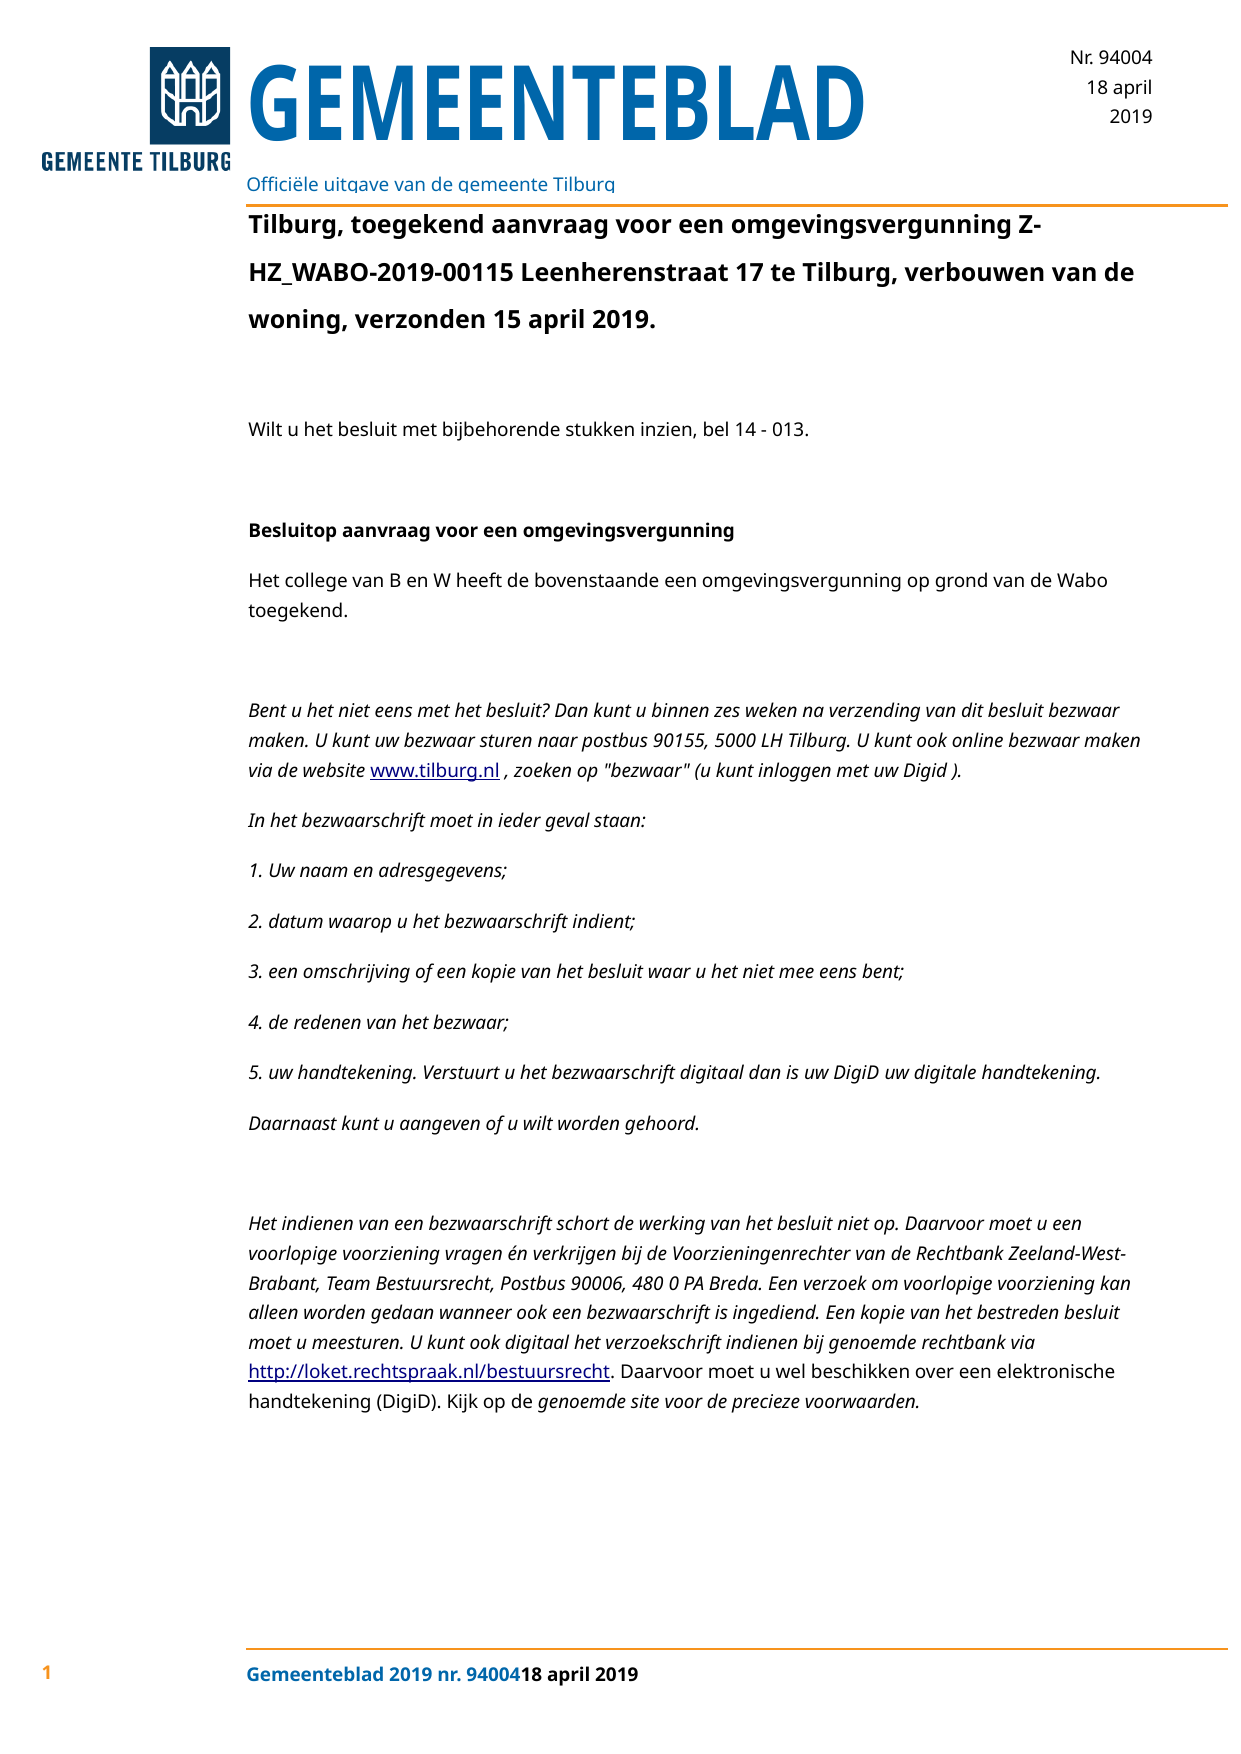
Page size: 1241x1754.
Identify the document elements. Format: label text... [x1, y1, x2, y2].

text 4. de redenen van het bezwaar; [248, 1009, 1152, 1034]
picture [41, 47, 231, 172]
text Besluitop aanvraag voor een omgevingsvergunning [248, 517, 1152, 542]
text 5. uw handtekening. Verstuurt u het bezwaarschrift digitaal dan is uw DigiD uw digitale handtekening. [248, 1059, 1152, 1085]
text 1. Uw naam en adresgegevens; [248, 858, 1152, 883]
text Tilburg, toegekend aanvraag voor een omgevingsvergunning Z-HZ_WABO-2019-00115 Leenherenstraat 17 te Tilburg, verbouwen van de woning, verzonden 15 april 2019. [248, 207, 1152, 336]
text 2. datum waarop u het bezwaarschrift indient; [248, 908, 1152, 934]
text Het college van B en W heeft de bovenstaande een omgevingsvergunning op grond van de Wabo toegekend. [248, 567, 1152, 622]
text Bent u het niet eens met het besluit? Dan kunt u binnen zes weken na verzending van dit besluit bezwaar maken. U kunt uw bezwaar sturen naar postbus 90155, 5000 LH Tilburg. U kunt ook online bezwaar maken via de website www.tilburg.nl , zoeken op "bezwaar" (u kunt inloggen met uw Digid ). [248, 698, 1152, 782]
text Daarnaast kunt u aangeven of u wilt worden gehoord. [248, 1110, 1152, 1135]
text In het bezwaarschrift moet in ieder geval staan: [248, 807, 1152, 833]
text 3. een omschrijving of een kopie van het besluit waar u het niet mee eens bent; [248, 958, 1152, 984]
text Wilt u het besluit met bijbehorende stukken inzien, bel 14 - 013. [248, 416, 1152, 442]
text Het indienen van een bezwaarschrift schort de werking van het besluit niet op. Daarvoor moet u een voorlopige voorziening vragen én verkrijgen bij de Voorzieningenrechter van de Rechtbank Zeeland-West-Brabant, Team Bestuursrecht, Postbus 90006, 480 0 PA Breda. Een verzoek om voorlopige voorziening kan alleen worden gedaan wanneer ook een bezwaarschrift is ingediend. Een kopie van het bestreden besluit moet u meesturen. U kunt ook digitaal het verzoekschrift indienen bij genoemde rechtbank via http://loket.rechtspraak.nl/bestuursrecht. Daarvoor moet u wel beschikken over een elektronische handtekening (DigiD). Kijk op de genoemde site voor de precieze voorwaarden. [248, 1211, 1152, 1414]
